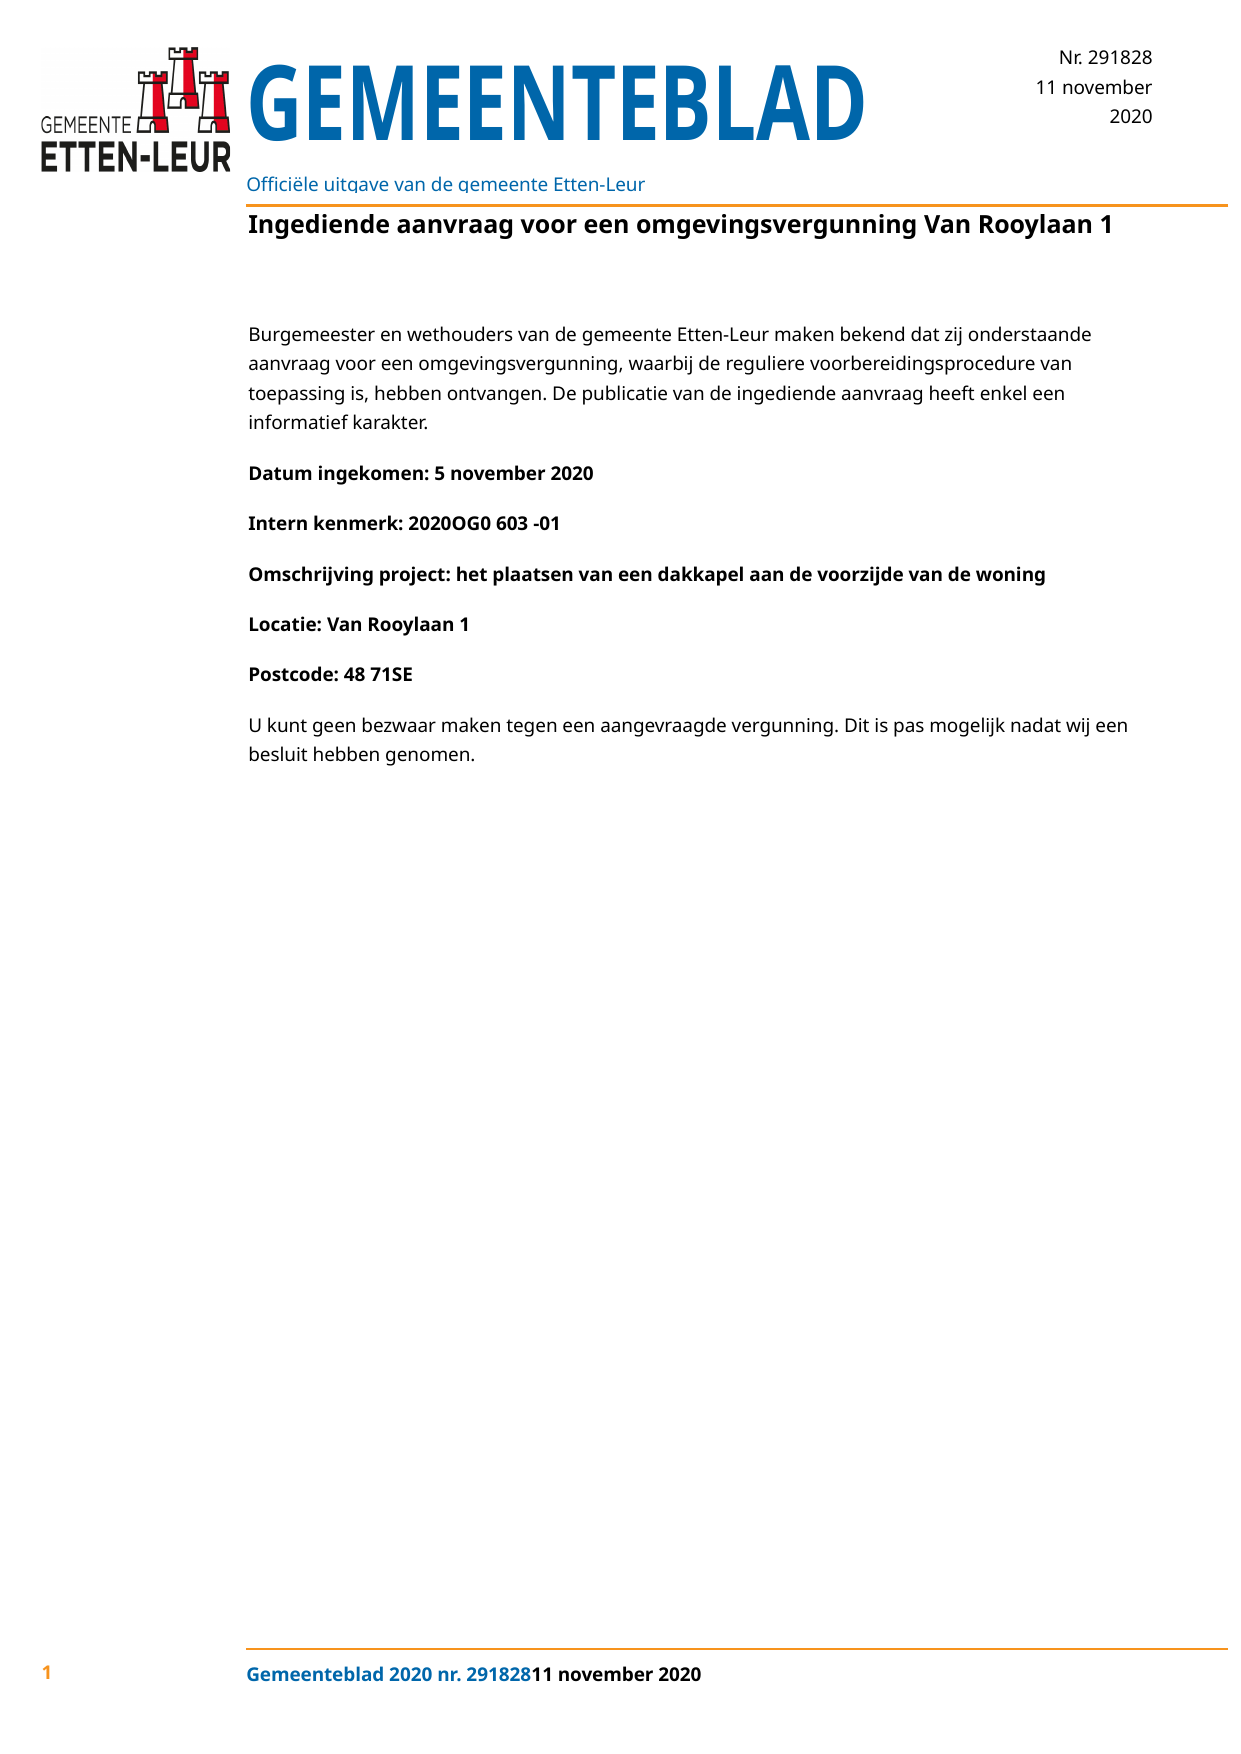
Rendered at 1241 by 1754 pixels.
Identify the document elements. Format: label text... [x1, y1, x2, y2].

picture [41, 47, 231, 172]
text Omschrijving project: het plaatsen van een dakkapel aan de voorzijde van de woning [248, 561, 1152, 586]
text Postcode: 48 71SE [248, 662, 1152, 687]
text Ingediende aanvraag voor een omgevingsvergunning Van Rooylaan 1 [248, 207, 1152, 241]
text Locatie: Van Rooylaan 1 [248, 611, 1152, 637]
text U kunt geen bezwaar maken tegen een aangevraagde vergunning. Dit is pas mogelijk nadat wij een besluit hebben genomen. [248, 712, 1152, 767]
text Datum ingekomen: 5 november 2020 [248, 460, 1152, 486]
text Burgemeester en wethouders van de gemeente Etten-Leur maken bekend dat zij onderstaande aanvraag voor een omgevingsvergunning, waarbij de reguliere voorbereidingsprocedure van toepassing is, hebben ontvangen. De publicatie van de ingediende aanvraag heeft enkel een informatief karakter. [248, 321, 1152, 435]
text Intern kenmerk: 2020OG0 603 -01 [248, 510, 1152, 536]
